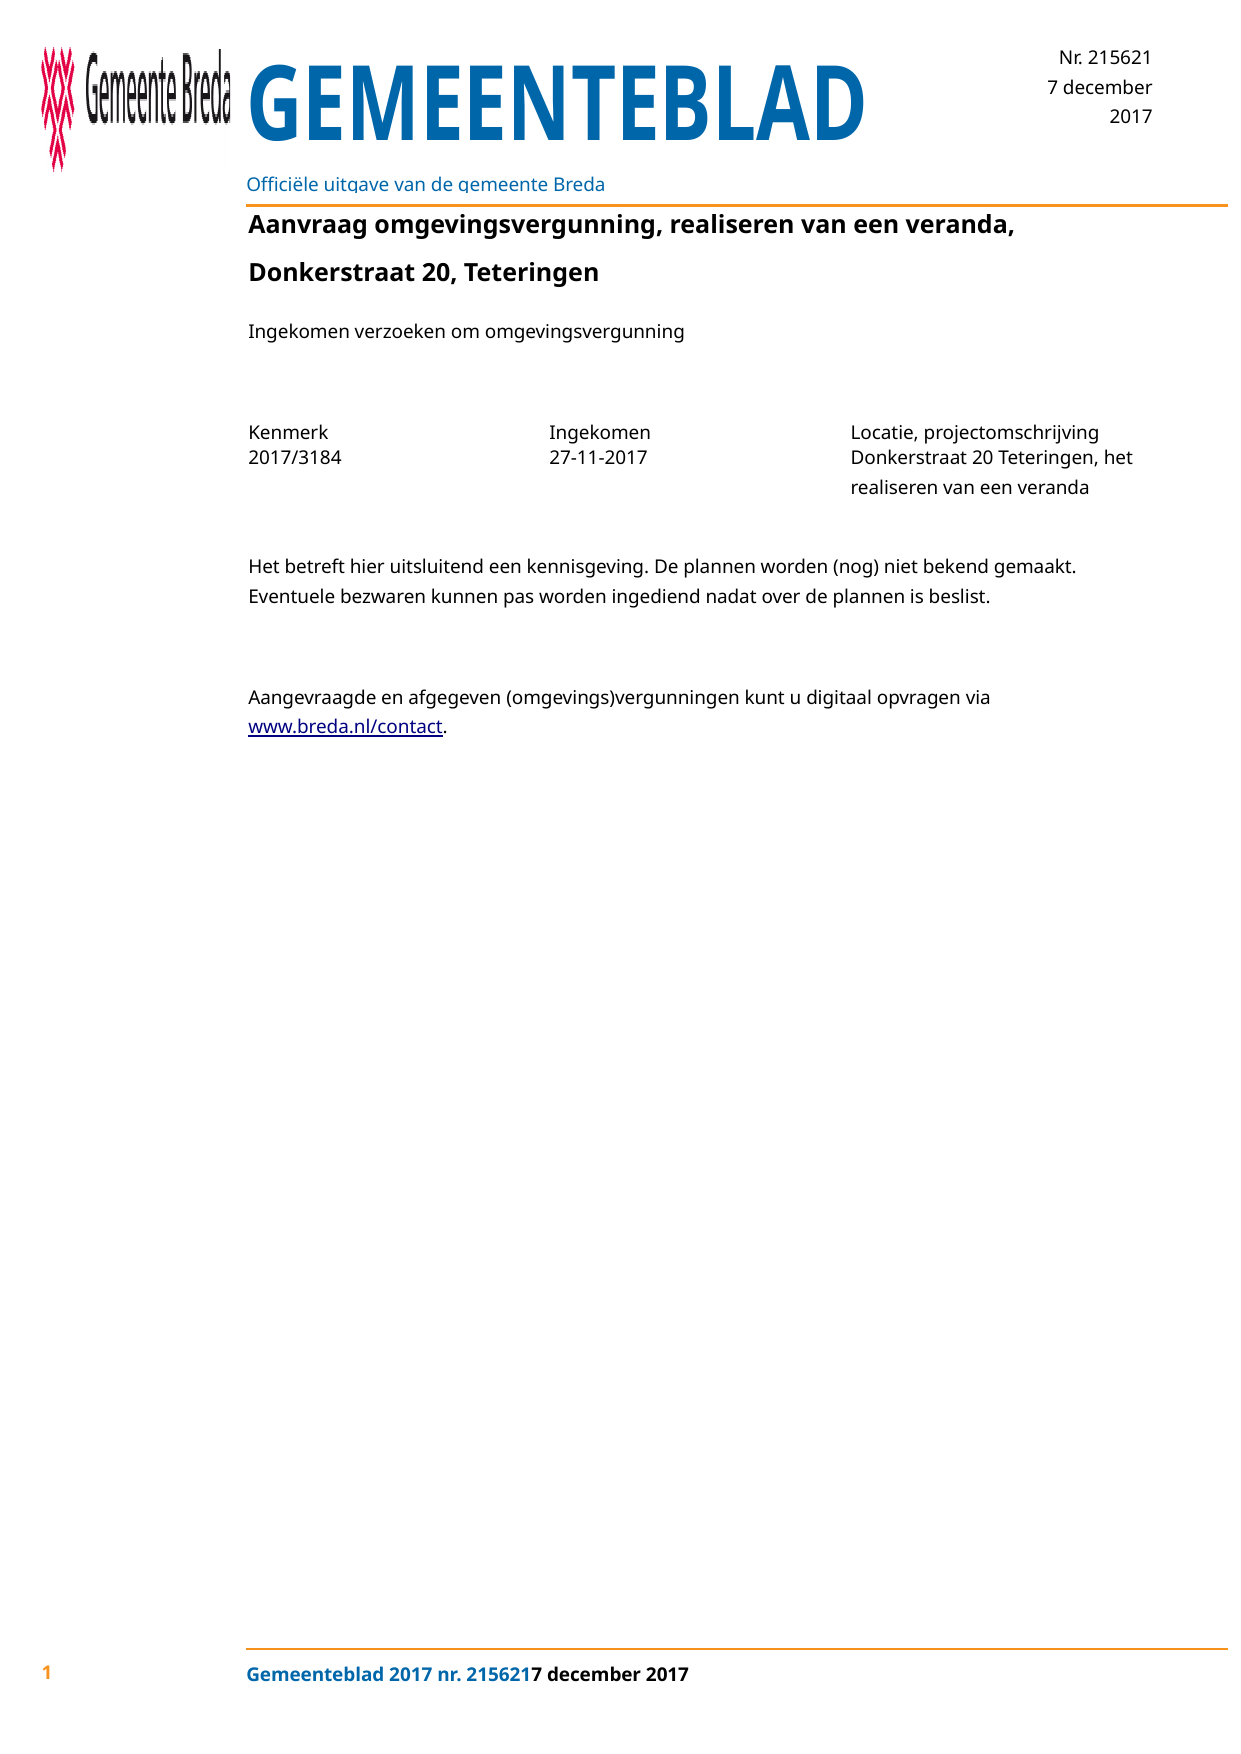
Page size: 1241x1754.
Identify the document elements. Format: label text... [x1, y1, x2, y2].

table_cell 2017/3184 [248, 445, 549, 500]
table_cell 27-11-2017 [549, 445, 850, 500]
table_header Kenmerk [248, 419, 549, 444]
text Aanvraag omgevingsvergunning, realiseren van een veranda, Donkerstraat 20, Teteringen [248, 207, 1152, 288]
text Het betreft hier uitsluitend een kennisgeving. De plannen worden (nog) niet bekend gemaakt. Eventuele bezwaren kunnen pas worden ingediend nadat over de plannen is beslist. [248, 553, 1152, 609]
table_header Locatie, projectomschrijving [850, 419, 1152, 444]
table_cell Donkerstraat 20 Teteringen, het realiseren van een veranda [850, 445, 1152, 500]
table_header Ingekomen [549, 419, 850, 444]
picture [41, 47, 231, 172]
text Ingekomen verzoeken om omgevingsvergunning [248, 318, 1152, 344]
text Aangevraagde en afgegeven (omgevings)vergunningen kunt u digitaal opvragen via www.breda.nl/contact. [248, 684, 1152, 739]
